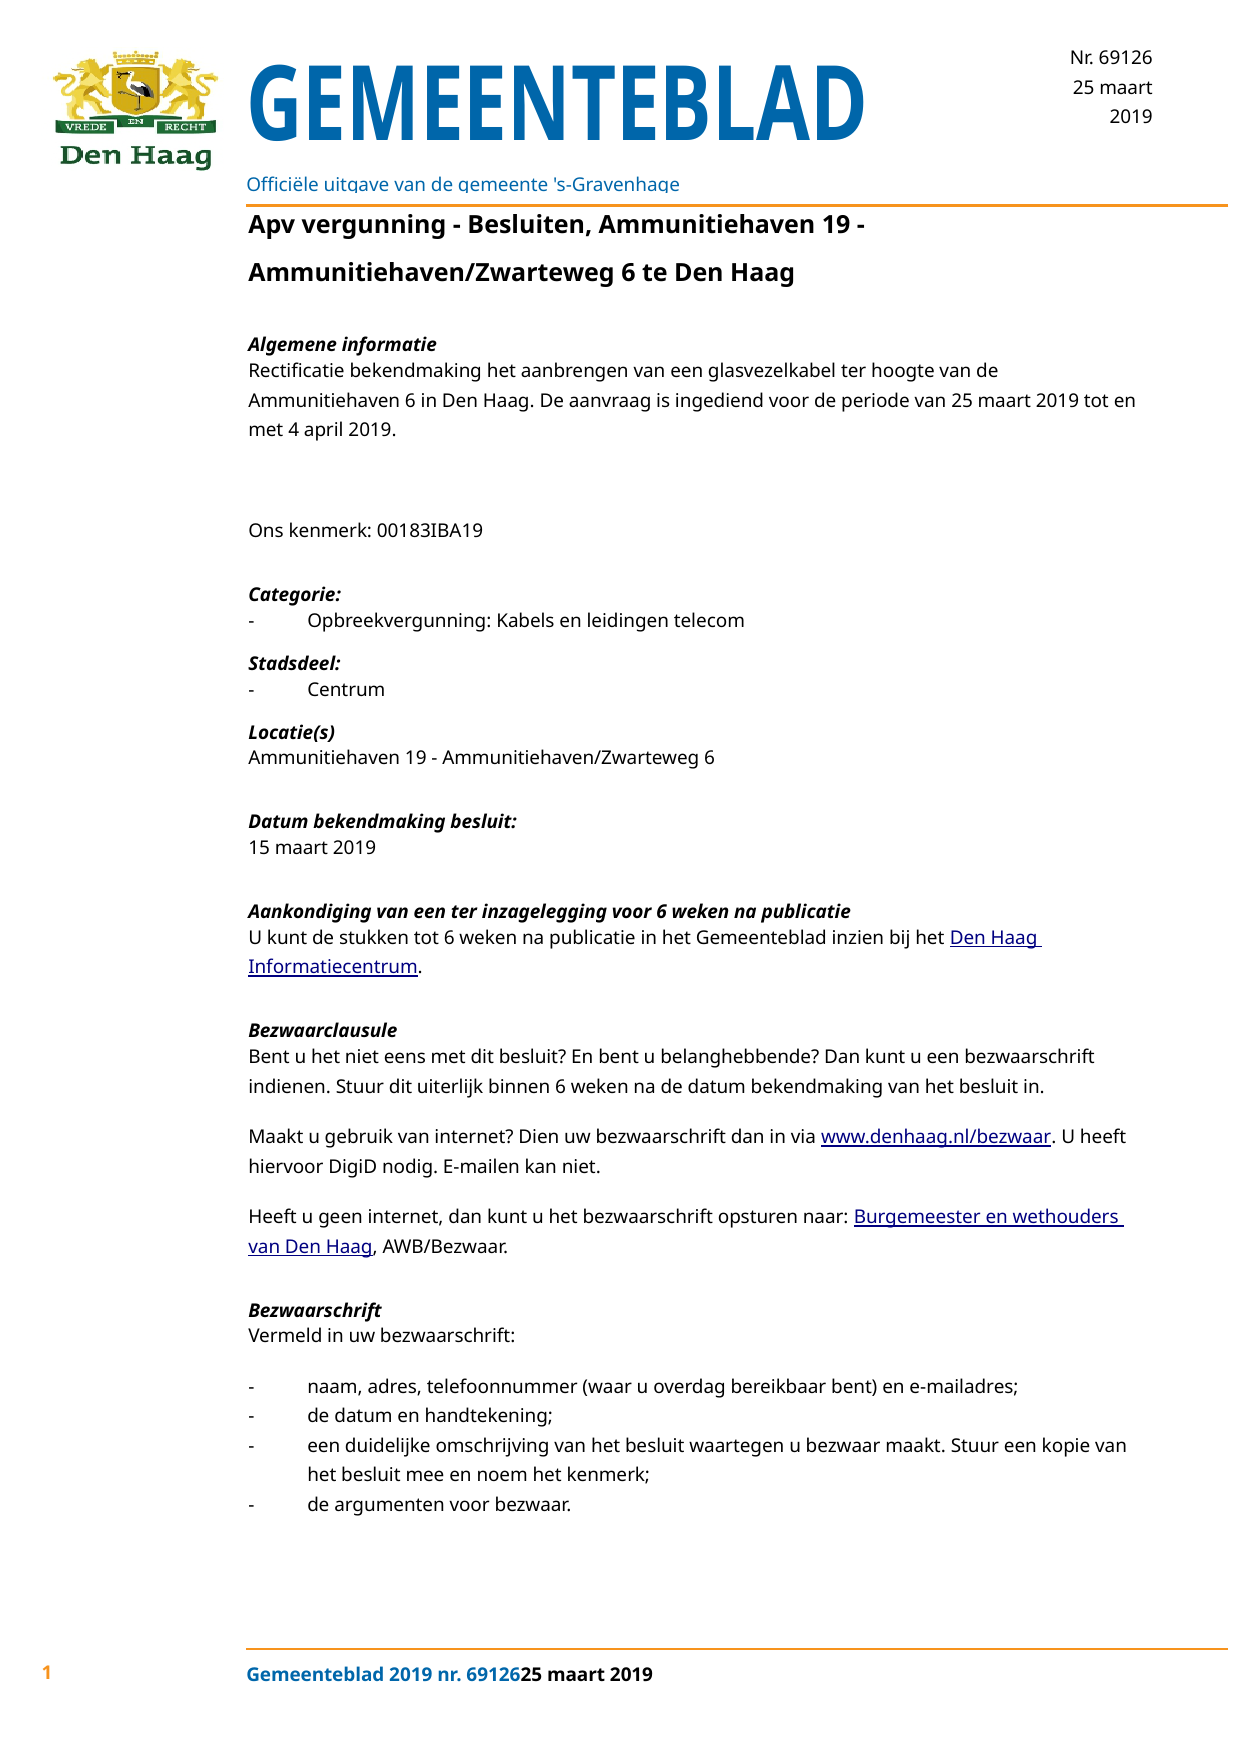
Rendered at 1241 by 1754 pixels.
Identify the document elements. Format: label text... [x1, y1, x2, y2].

list Opbreekvergunning: Kabels en leidingen telecom [248, 607, 1152, 633]
text Algemene informatie [248, 331, 1152, 357]
text Stadsdeel: [248, 650, 1152, 676]
text Aankondiging van een ter inzagelegging voor 6 weken na publicatie [248, 898, 1152, 924]
text Bent u het niet eens met dit besluit? En bent u belanghebbende? Dan kunt u een bezwaarschrift indienen. Stuur dit uiterlijk binnen 6 weken na de datum bekendmaking van het besluit in. [248, 1043, 1152, 1098]
list een duidelijke omschrijving van het besluit waartegen u bezwaar maakt. Stuur een kopie van het besluit mee en noem het kenmerk; [248, 1432, 1152, 1487]
text Datum bekendmaking besluit: [248, 808, 1152, 834]
text Rectificatie bekendmaking het aanbrengen van een glasvezelkabel ter hoogte van de Ammunitiehaven 6 in Den Haag. De aanvraag is ingediend voor de periode van 25 maart 2019 tot en met 4 april 2019. [248, 357, 1152, 442]
text U kunt de stukken tot 6 weken na publicatie in het Gemeenteblad inzien bij het Den Haag Informatiecentrum. [248, 924, 1152, 979]
text Ammunitiehaven 19 - Ammunitiehaven/Zwarteweg 6 [248, 744, 1152, 770]
text Categorie: [248, 581, 1152, 607]
text Locatie(s) [248, 719, 1152, 744]
text Ons kenmerk: 00183IBA19 [248, 517, 1152, 543]
text 15 maart 2019 [248, 834, 1152, 860]
text Maakt u gebruik van internet? Dien uw bezwaarschrift dan in via www.denhaag.nl/bezwaar. U heeft hiervoor DigiD nodig. E-mailen kan niet. [248, 1123, 1152, 1178]
list naam, adres, telefoonnummer (waar u overdag bereikbaar bent) en e-mailadres; [248, 1373, 1152, 1399]
picture [41, 47, 231, 172]
text Bezwaarclausule [248, 1017, 1152, 1043]
list de datum en handtekening; [248, 1402, 1152, 1428]
text Apv vergunning - Besluiten, Ammunitiehaven 19 - Ammunitiehaven/Zwarteweg 6 te Den Haag [248, 207, 1152, 288]
list Centrum [248, 676, 1152, 701]
text Vermeld in uw bezwaarschrift: [248, 1322, 1152, 1348]
list de argumenten voor bezwaar. [248, 1491, 1152, 1517]
text Heeft u geen internet, dan kunt u het bezwaarschrift opsturen naar: Burgemeester en wethouders van Den Haag, AWB/Bezwaar. [248, 1203, 1152, 1258]
text Bezwaarschrift [248, 1297, 1152, 1322]
